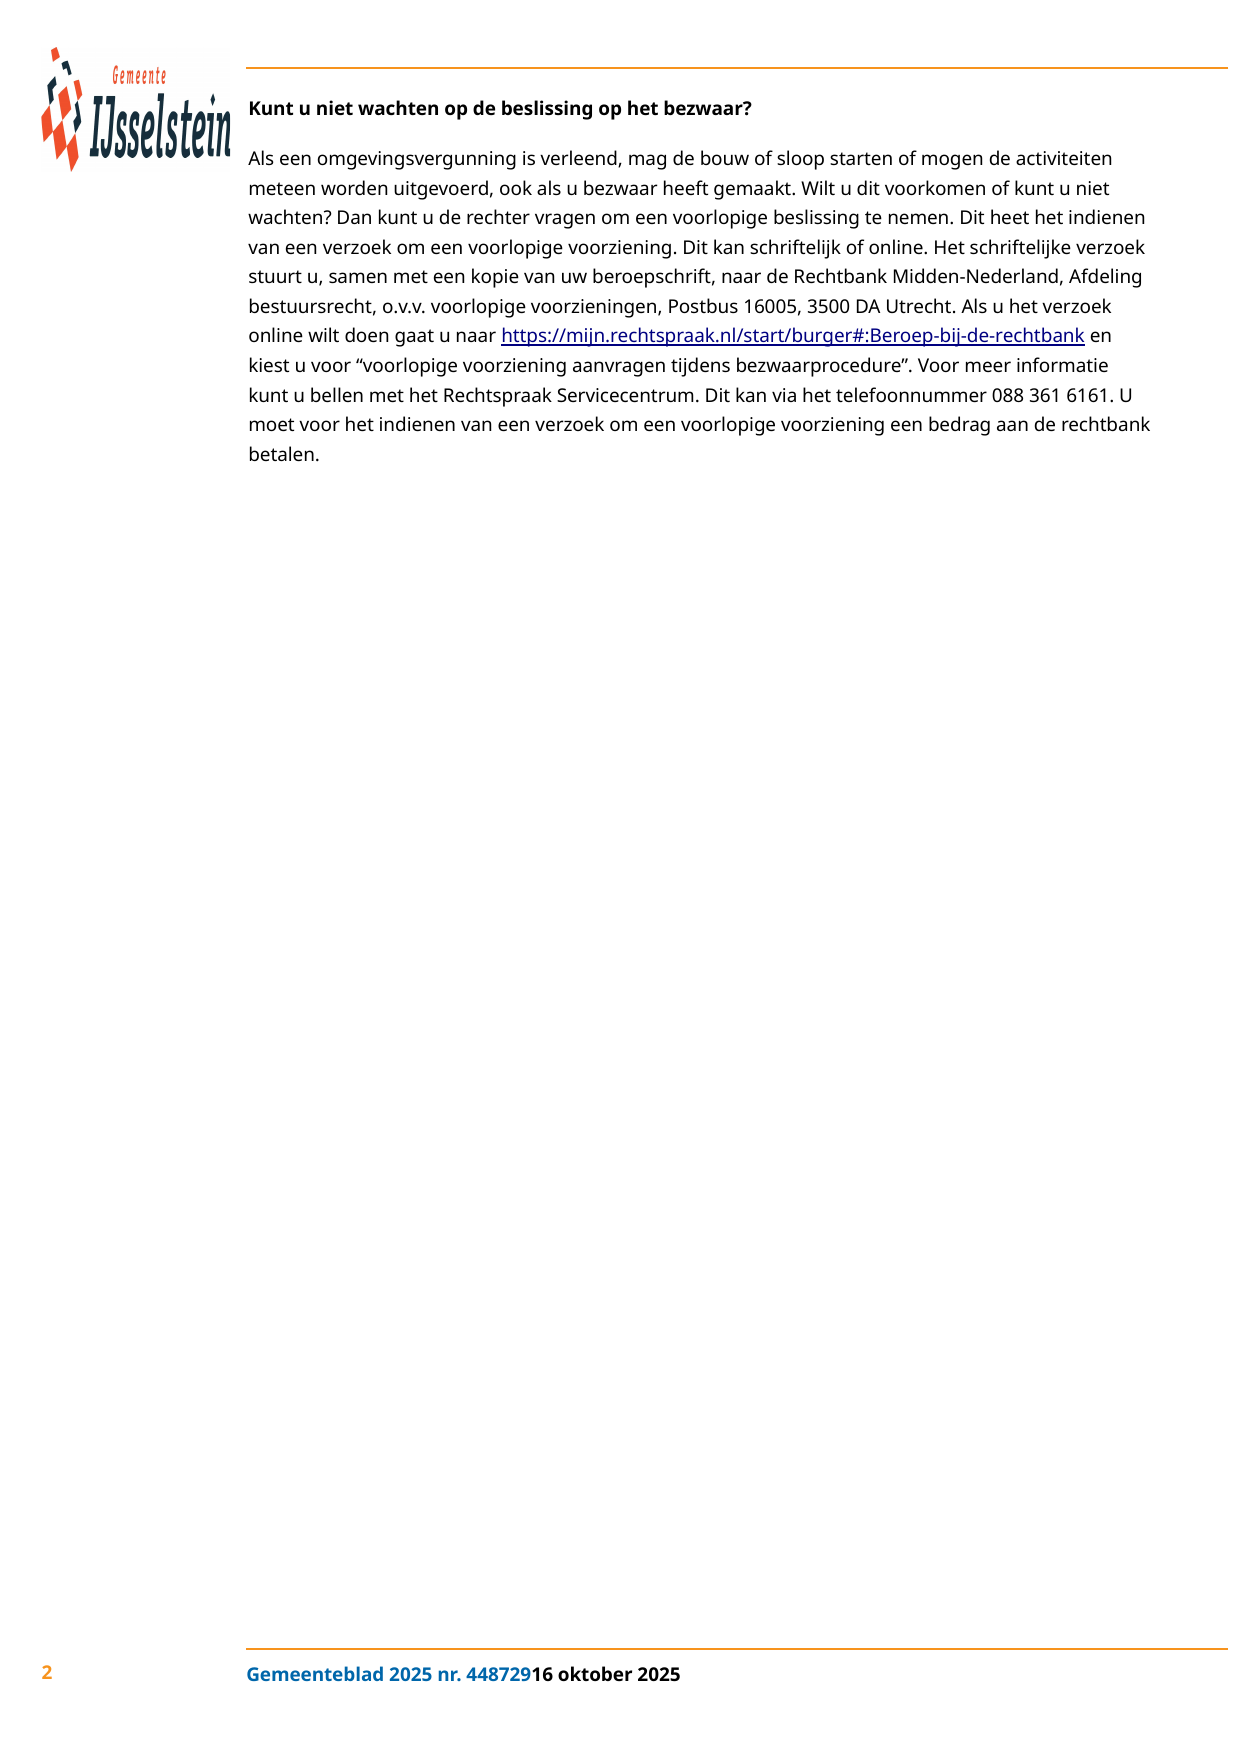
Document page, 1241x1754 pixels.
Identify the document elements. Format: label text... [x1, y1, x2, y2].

text Als een omgevingsvergunning is verleend, mag de bouw of sloop starten of mogen de activiteiten meteen worden uitgevoerd, ook als u bezwaar heeft gemaakt. Wilt u dit voorkomen of kunt u niet wachten? Dan kunt u de rechter vragen om een voorlopige beslissing te nemen. Dit heet het indienen van een verzoek om een voorlopige voorziening. Dit kan schriftelijk of online. Het schriftelijke verzoek stuurt u, samen met een kopie van uw beroepschrift, naar de Rechtbank Midden-Nederland, Afdeling bestuursrecht, o.v.v. voorlopige voorzieningen, Postbus 16005, 3500 DA Utrecht. Als u het verzoek online wilt doen gaat u naar https://mijn.rechtspraak.nl/start/burger#:Beroep-bij-de-rechtbank en kiest u voor “voorlopige voorziening aanvragen tijdens bezwaarprocedure”. Voor meer informatie kunt u bellen met het Rechtspraak Servicecentrum. Dit kan via het telefoonnummer 088 361 6161. U moet voor het indienen van een verzoek om een voorlopige voorziening een bedrag aan de rechtbank betalen. [248, 145, 1152, 467]
text Kunt u niet wachten op de beslissing op het bezwaar? [248, 95, 1152, 121]
picture [41, 47, 231, 172]
